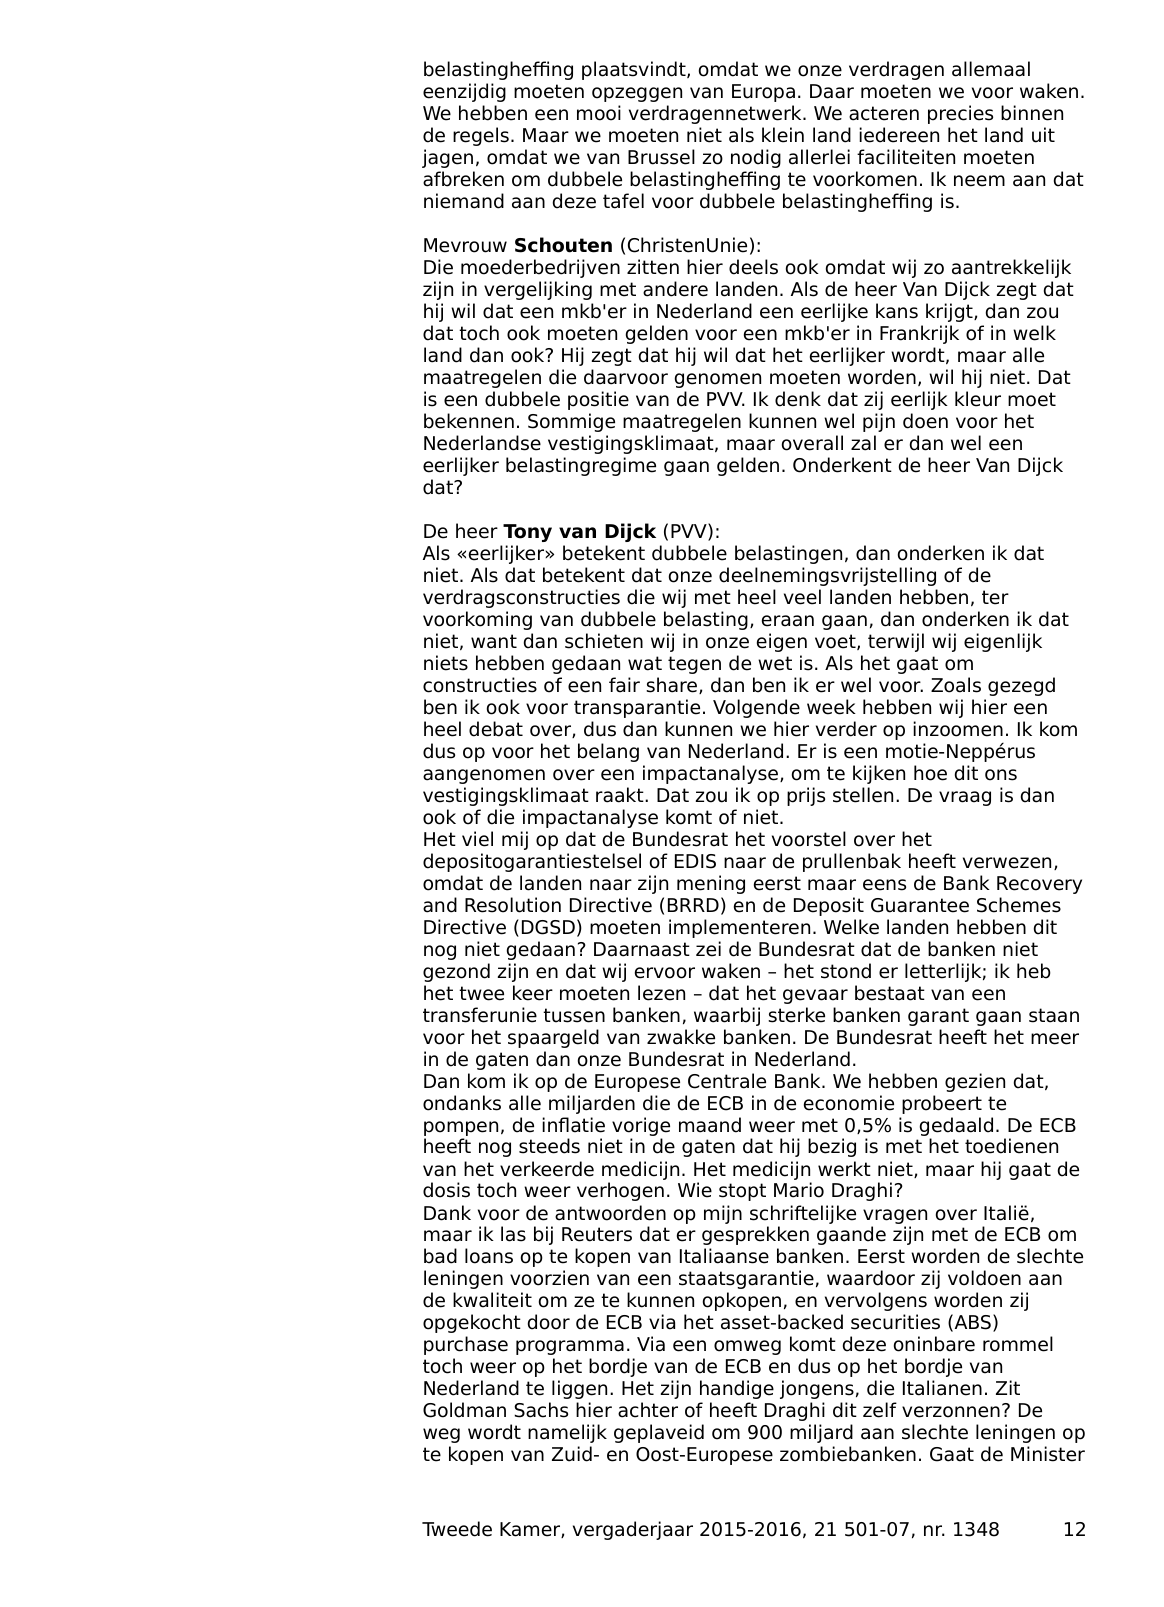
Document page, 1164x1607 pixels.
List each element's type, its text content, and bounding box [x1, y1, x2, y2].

text Die moederbedrijven zitten hier deels ook omdat wij zo aantrekkelijk zijn in vergelijking met andere landen. Als de heer Van Dijck zegt dat hij wil dat een mkb'er in Nederland een eerlijke kans krijgt, dan zou dat toch ook moeten gelden voor een mkb'er in Frankrijk of in welk land dan ook? Hij zegt dat hij wil dat het eerlijker wordt, maar alle maatregelen die daarvoor genomen moeten worden, wil hij niet. Dat is een dubbele positie van de PVV. Ik denk dat zij eerlijk kleur moet bekennen. Sommige maatregelen kunnen wel pijn doen voor het Nederlandse vestigingsklimaat, maar overall zal er dan wel een eerlijker belastingregime gaan gelden. Onderkent de heer Van Dijck dat? [422, 257, 1087, 499]
text Dan kom ik op de Europese Centrale Bank. We hebben gezien dat, ondanks alle miljarden die de ECB in de economie probeert te pompen, de inflatie vorige maand weer met 0,5% is gedaald. De ECB heeft nog steeds niet in de gaten dat hij bezig is met het toedienen van het verkeerde medicijn. Het medicijn werkt niet, maar hij gaat de dosis toch weer verhogen. Wie stopt Mario Draghi? [422, 1071, 1087, 1202]
text De heer Tony van Dijck (PVV): [422, 521, 1087, 543]
text Als «eerlijker» betekent dubbele belastingen, dan onderken ik dat niet. Als dat betekent dat onze deelnemingsvrijstelling of de verdragsconstructies die wij met heel veel landen hebben, ter voorkoming van dubbele belasting, eraan gaan, dan onderken ik dat niet, want dan schieten wij in onze eigen voet, terwijl wij eigenlijk niets hebben gedaan wat tegen de wet is. Als het gaat om constructies of een fair share, dan ben ik er wel voor. Zoals gezegd ben ik ook voor transparantie. Volgende week hebben wij hier een heel debat over, dus dan kunnen we hier verder op inzoomen. Ik kom dus op voor het belang van Nederland. Er is een motie-Neppérus aangenomen over een impactanalyse, om te kijken hoe dit ons vestigingsklimaat raakt. Dat zou ik op prijs stellen. De vraag is dan ook of die impactanalyse komt of niet. [422, 543, 1087, 829]
text Het viel mij op dat de Bundesrat het voorstel over het depositogarantiestelsel of EDIS naar de prullenbak heeft verwezen, omdat de landen naar zijn mening eerst maar eens de Bank Recovery and Resolution Directive (BRRD) en de Deposit Guarantee Schemes Directive (DGSD) moeten implementeren. Welke landen hebben dit nog niet gedaan? Daarnaast zei de Bundesrat dat de banken niet gezond zijn en dat wij ervoor waken – het stond er letterlijk; ik heb het twee keer moeten lezen – dat het gevaar bestaat van een transferunie tussen banken, waarbij sterke banken garant gaan staan voor het spaargeld van zwakke banken. De Bundesrat heeft het meer in de gaten dan onze Bundesrat in Nederland. [422, 829, 1087, 1071]
text belastingheffing plaatsvindt, omdat we onze verdragen allemaal eenzijdig moeten opzeggen van Europa. Daar moeten we voor waken. We hebben een mooi verdragennetwerk. We acteren precies binnen de regels. Maar we moeten niet als klein land iedereen het land uit jagen, omdat we van Brussel zo nodig allerlei faciliteiten moeten afbreken om dubbele belastingheffing te voorkomen. Ik neem aan dat niemand aan deze tafel voor dubbele belastingheffing is. [422, 59, 1087, 213]
text Mevrouw Schouten (ChristenUnie): [422, 235, 1087, 257]
text Dank voor de antwoorden op mijn schriftelijke vragen over Italië, maar ik las bij Reuters dat er gesprekken gaande zijn met de ECB om bad loans op te kopen van Italiaanse banken. Eerst worden de slechte leningen voorzien van een staatsgarantie, waardoor zij voldoen aan de kwaliteit om ze te kunnen opkopen, en vervolgens worden zij opgekocht door de ECB via het asset-backed securities (ABS) purchase programma. Via een omweg komt deze oninbare rommel toch weer op het bordje van de ECB en dus op het bordje van Nederland te liggen. Het zijn handige jongens, die Italianen. Zit Goldman Sachs hier achter of heeft Draghi dit zelf verzonnen? De weg wordt namelijk geplaveid om 900 miljard aan slechte leningen op te kopen van Zuid- en Oost-Europese zombiebanken. Gaat de Minister [422, 1202, 1087, 1466]
